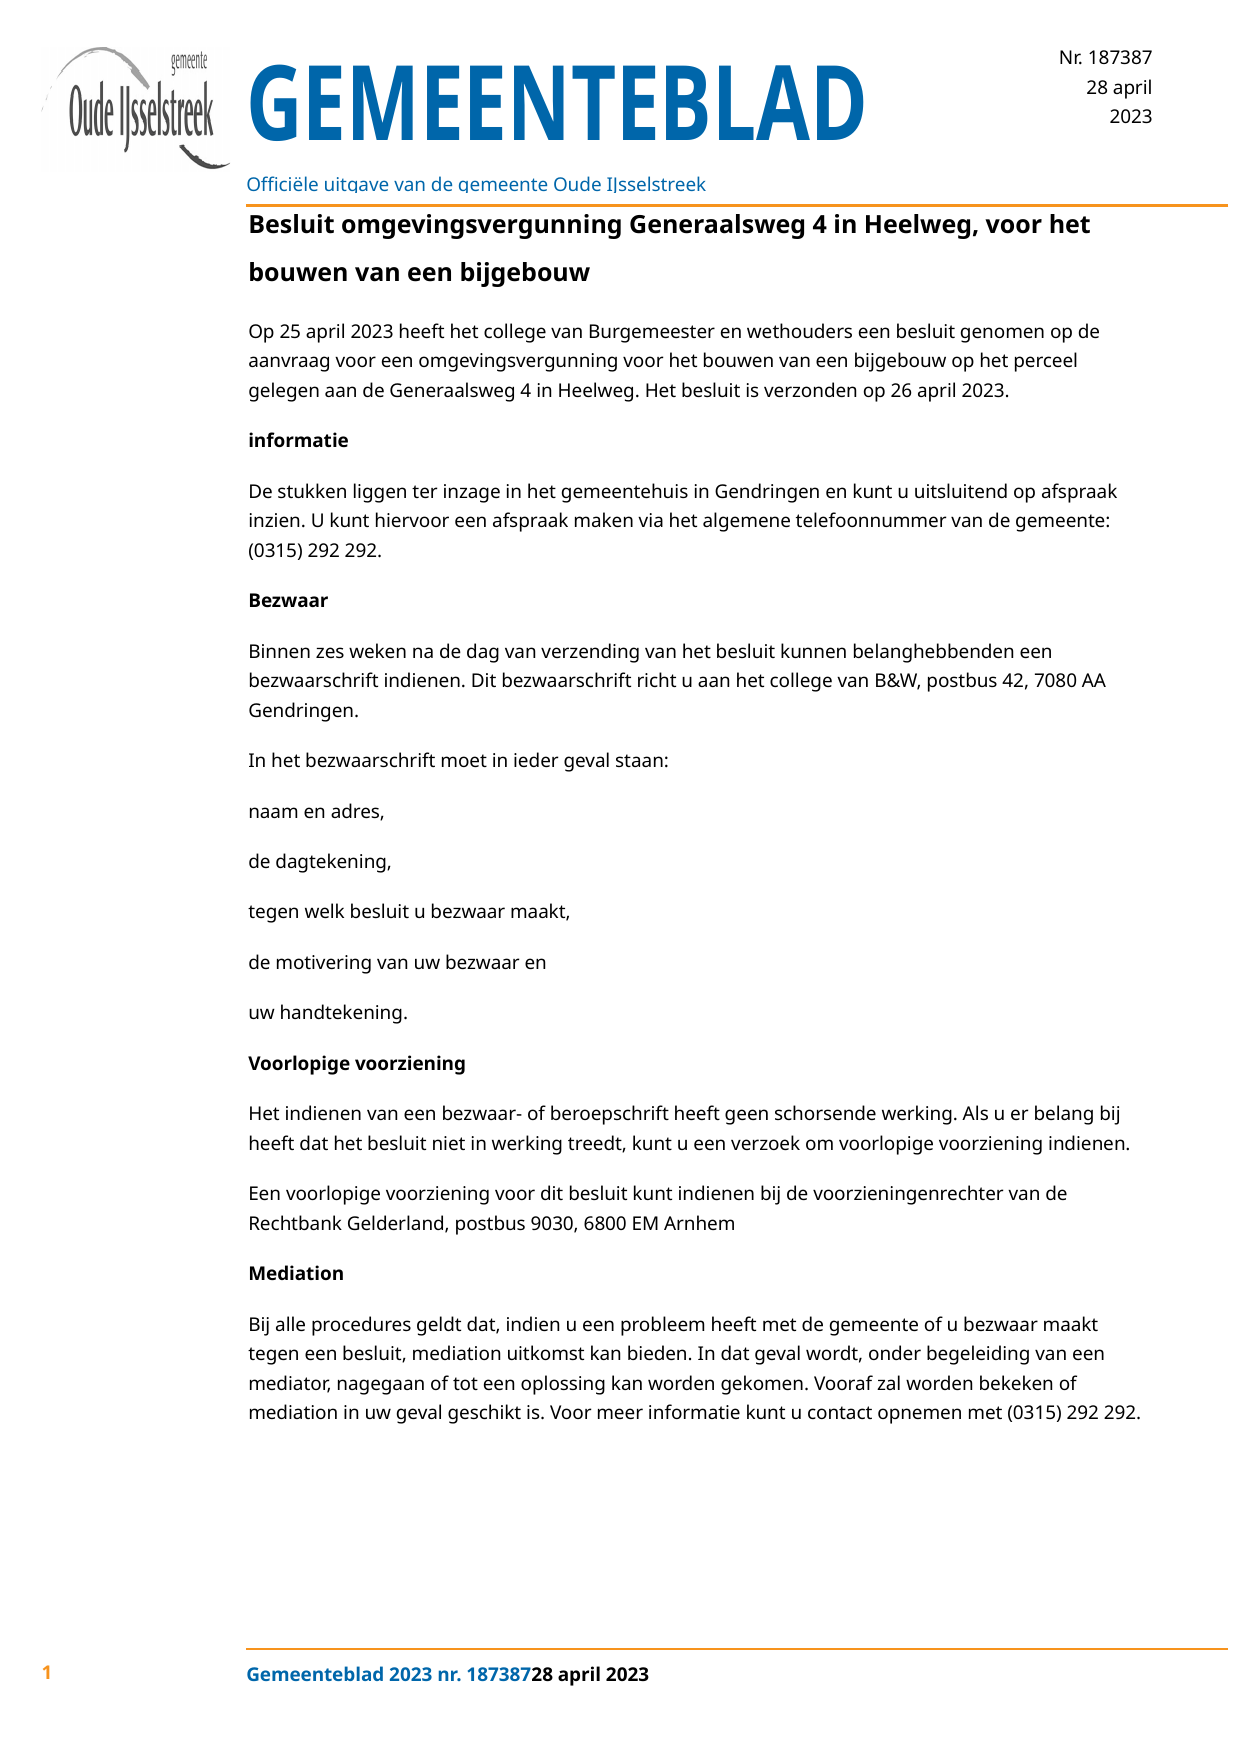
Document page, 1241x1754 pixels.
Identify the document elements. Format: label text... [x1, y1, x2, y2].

text tegen welk besluit u bezwaar maakt, [248, 899, 1152, 924]
text uw handtekening. [248, 999, 1152, 1025]
text Het indienen van een bezwaar- of beroepschrift heeft geen schorsende werking. Als u er belang bij heeft dat het besluit niet in werking treedt, kunt u een verzoek om voorlopige voorziening indienen. [248, 1100, 1152, 1156]
text Binnen zes weken na de dag van verzending van het besluit kunnen belanghebbenden een bezwaarschrift indienen. Dit bezwaarschrift richt u aan het college van B&W, postbus 42, 7080 AA Gendringen. [248, 638, 1152, 723]
text Bezwaar [248, 587, 1152, 613]
text In het bezwaarschrift moet in ieder geval staan: [248, 747, 1152, 773]
text Op 25 april 2023 heeft het college van Burgemeester en wethouders een besluit genomen op de aanvraag voor een omgevingsvergunning voor het bouwen van een bijgebouw op het perceel gelegen aan de Generaalsweg 4 in Heelweg. Het besluit is verzonden op 26 april 2023. [248, 318, 1152, 403]
text informatie [248, 427, 1152, 453]
text Bij alle procedures geldt dat, indien u een probleem heeft met de gemeente of u bezwaar maakt tegen een besluit, mediation uitkomst kan bieden. In dat geval wordt, onder begeleiding van een mediator, nagegaan of tot een oplossing kan worden gekomen. Vooraf zal worden bekeken of mediation in uw geval geschikt is. Voor meer informatie kunt u contact opnemen met (0315) 292 292. [248, 1311, 1152, 1425]
text de motivering van uw bezwaar en [248, 949, 1152, 975]
text De stukken liggen ter inzage in het gemeentehuis in Gendringen en kunt u uitsluitend op afspraak inzien. U kunt hiervoor een afspraak maken via het algemene telefoonnummer van de gemeente: (0315) 292 292. [248, 478, 1152, 563]
text Een voorlopige voorziening voor dit besluit kunt indienen bij de voorzieningenrechter van de Rechtbank Gelderland, postbus 9030, 6800 EM Arnhem [248, 1180, 1152, 1236]
text Voorlopige voorziening [248, 1050, 1152, 1076]
text de dagtekening, [248, 848, 1152, 874]
text Besluit omgevingsvergunning Generaalsweg 4 in Heelweg, voor het bouwen van een bijgebouw [248, 207, 1152, 288]
text naam en adres, [248, 798, 1152, 824]
picture [41, 47, 231, 172]
text Mediation [248, 1260, 1152, 1286]
